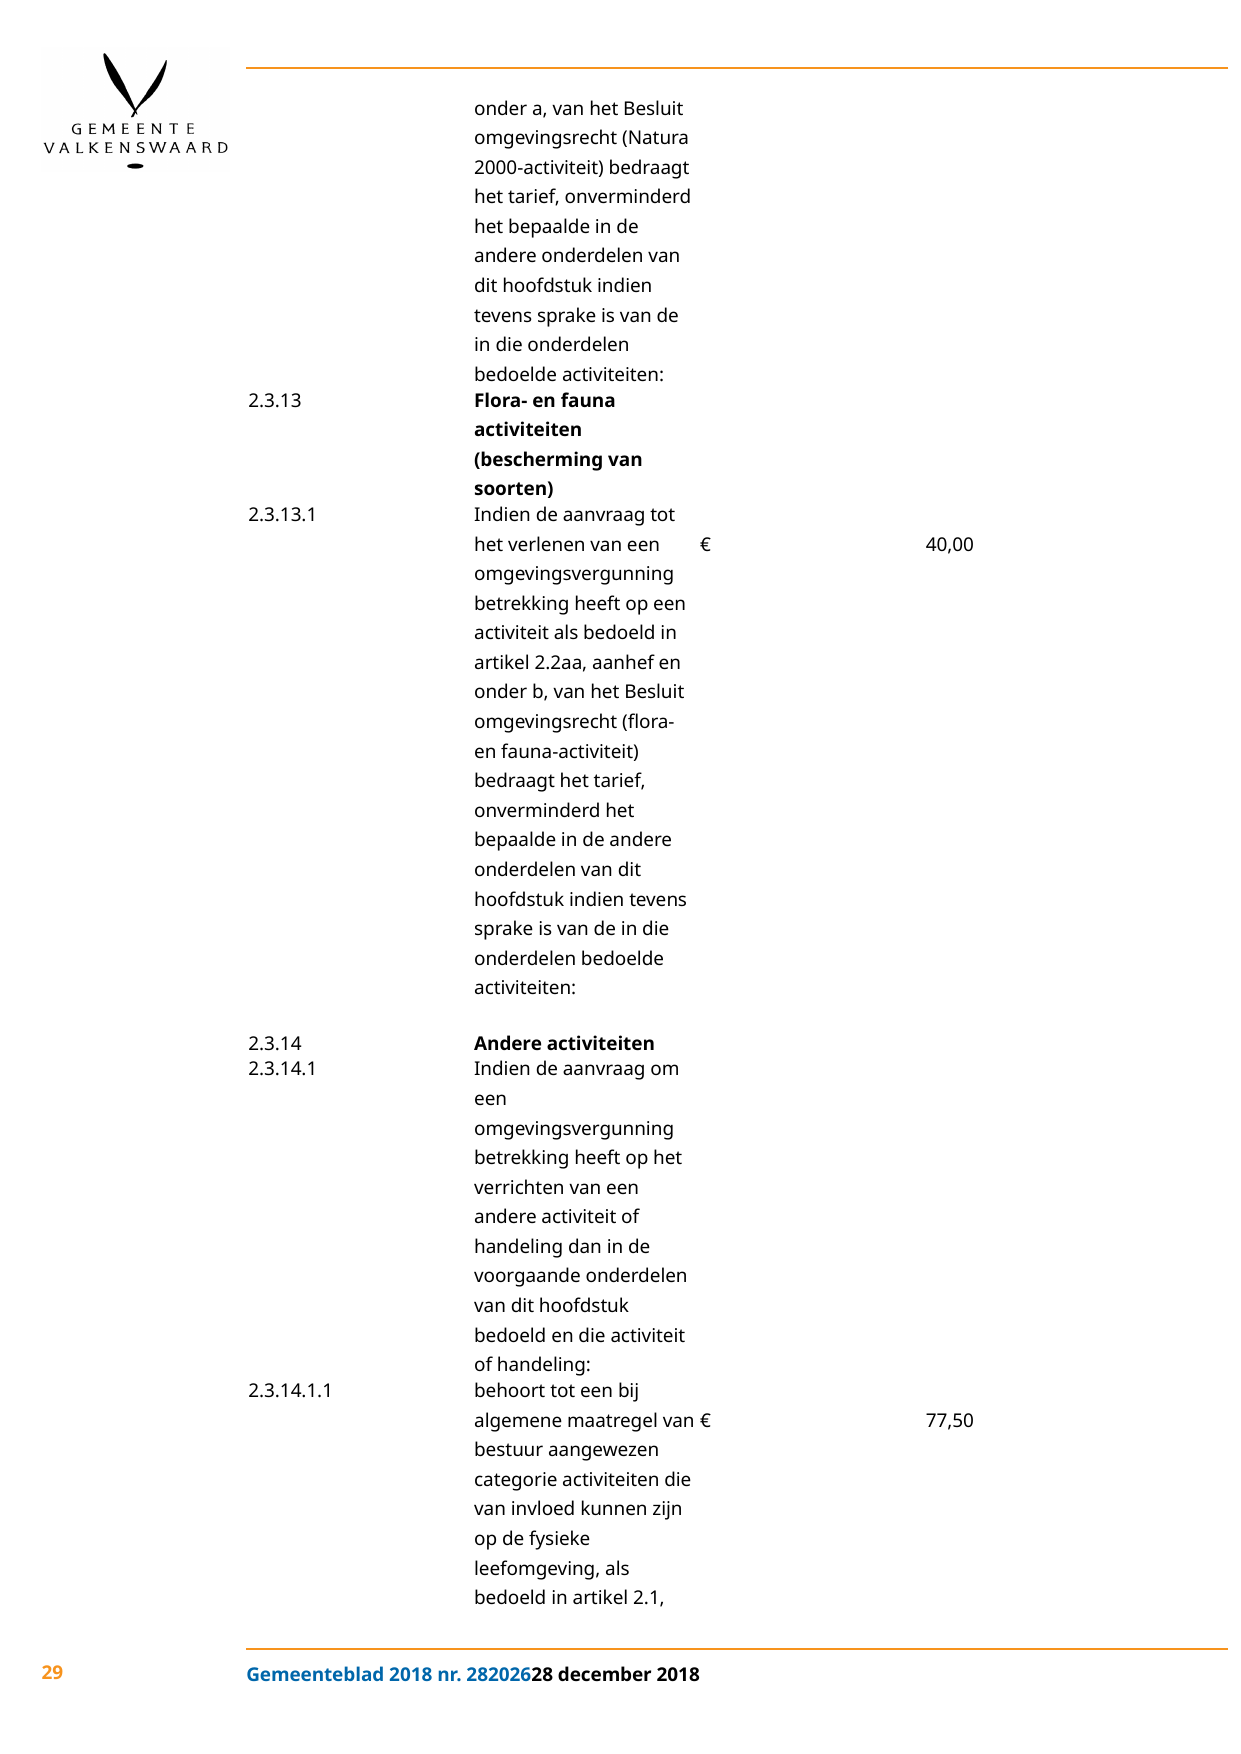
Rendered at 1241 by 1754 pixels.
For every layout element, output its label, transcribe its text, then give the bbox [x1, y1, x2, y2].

table_cell [248, 95, 474, 387]
table_cell [926, 1000, 1152, 1056]
table_cell 2.3.13 [248, 387, 474, 501]
table_cell € [700, 1377, 926, 1610]
table_cell 2.3.14.1 [248, 1056, 474, 1377]
table_cell [700, 1056, 926, 1377]
picture [41, 47, 231, 172]
table_cell 2.3.14 [248, 1000, 474, 1056]
table_cell [926, 387, 1152, 501]
table_cell behoort tot een bij algemene maatregel van bestuur aangewezen categorie activiteiten die van invloed kunnen zijn op de fysieke leefomgeving, als bedoeld in artikel 2.1, [474, 1377, 700, 1610]
table_cell 77,50 [926, 1377, 1152, 1610]
table_cell Andere activiteiten [474, 1000, 700, 1056]
table_cell [700, 95, 926, 387]
table_cell 2.3.13.1 [248, 501, 474, 1000]
table_cell 40,00 [926, 501, 1152, 1000]
table_cell 2.3.14.1.1 [248, 1377, 474, 1610]
table_cell [700, 387, 926, 501]
table_cell [700, 1000, 926, 1056]
table_cell [926, 95, 1152, 387]
table_cell Indien de aanvraag om een omgevingsvergunning betrekking heeft op het verrichten van een andere activiteit of handeling dan in de voorgaande onderdelen van dit hoofdstuk bedoeld en die activiteit of handeling: [474, 1056, 700, 1377]
table_cell € [700, 501, 926, 1000]
table_cell onder a, van het Besluit omgevingsrecht (Natura 2000-activiteit) bedraagt het tarief, onverminderd het bepaalde in de andere onderdelen van dit hoofdstuk indien tevens sprake is van de in die onderdelen bedoelde activiteiten: [474, 95, 700, 387]
table_cell Indien de aanvraag tot het verlenen van een omgevingsvergunning betrekking heeft op een activiteit als bedoeld in artikel 2.2aa, aanhef en onder b, van het Besluit omgevingsrecht (flora- en fauna-activiteit) bedraagt het tarief, onverminderd het bepaalde in de andere onderdelen van dit hoofdstuk indien tevens sprake is van de in die onderdelen bedoelde activiteiten: [474, 501, 700, 1000]
table_cell Flora- en fauna activiteiten (bescherming van soorten) [474, 387, 700, 501]
table_cell [926, 1056, 1152, 1377]
